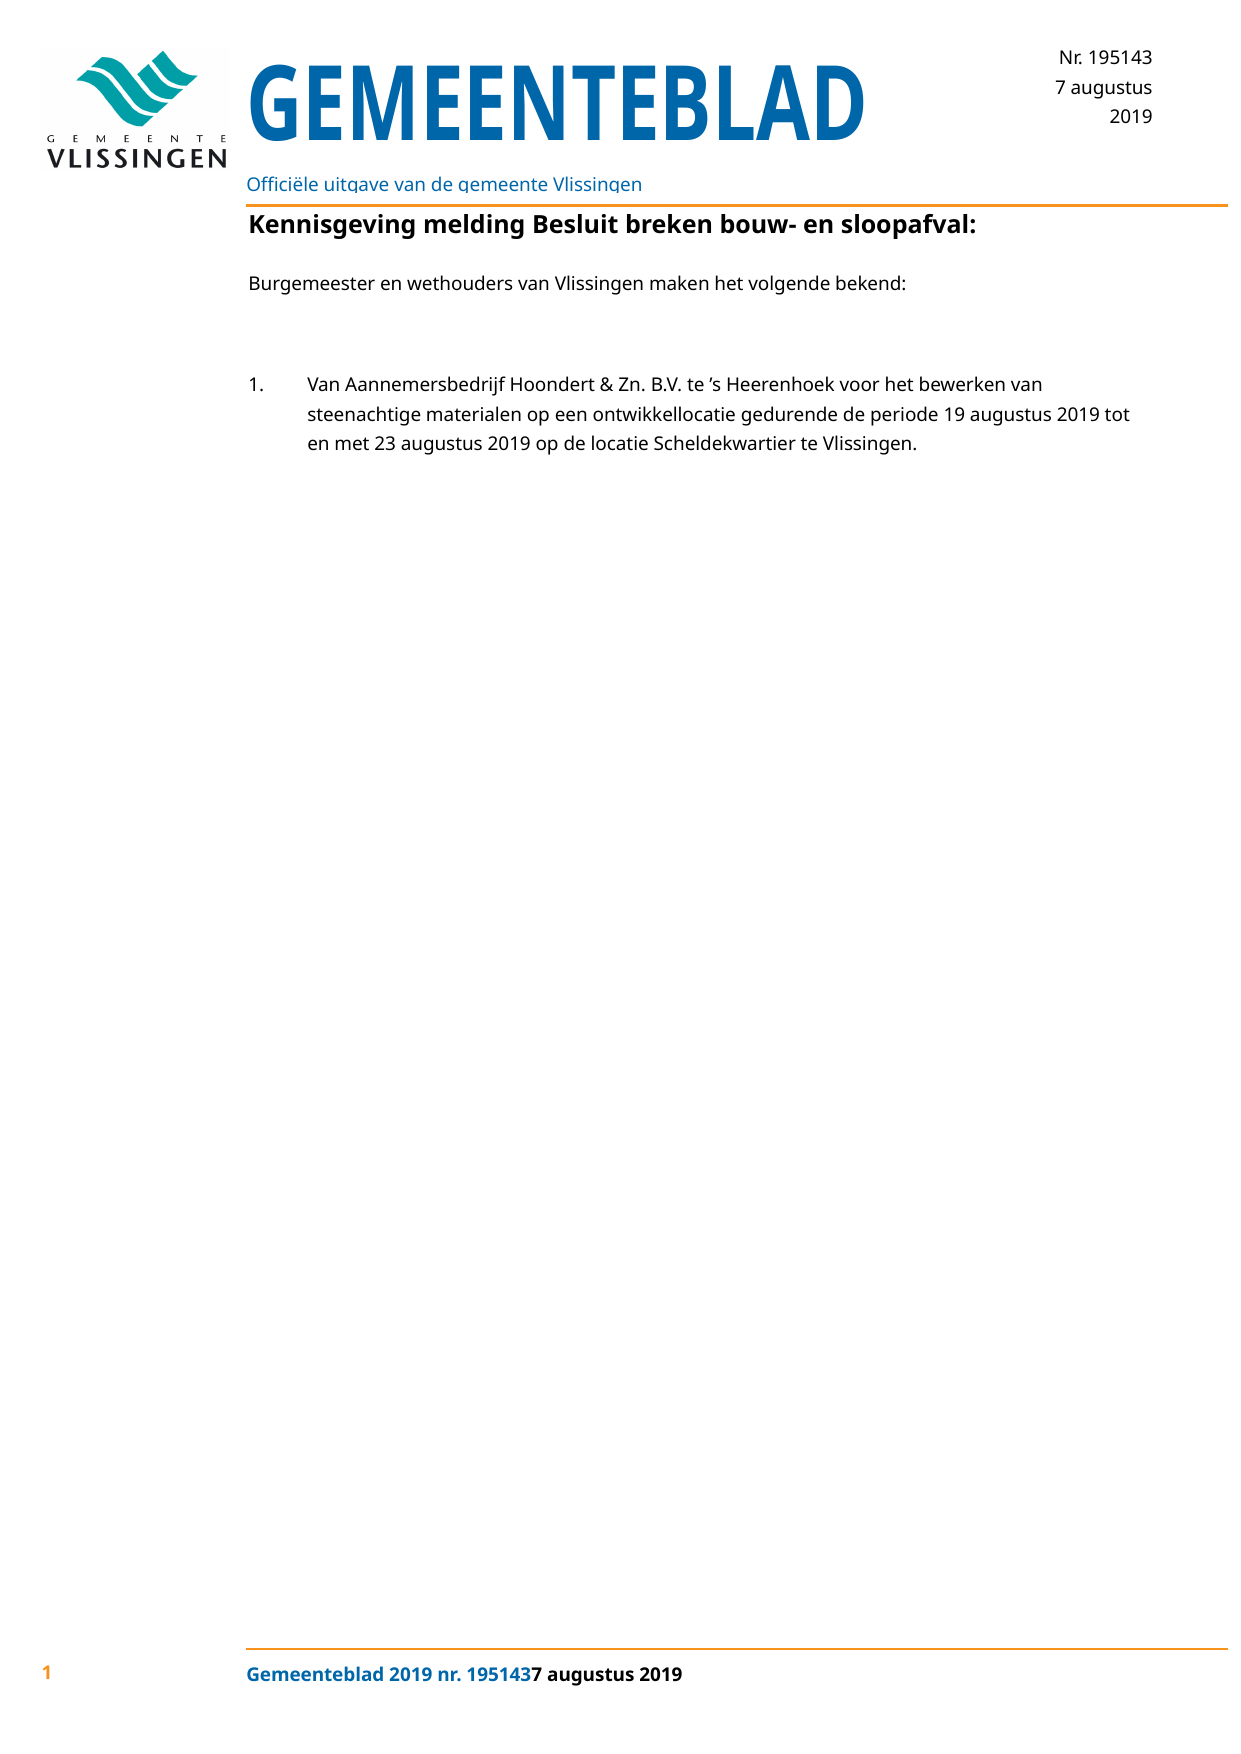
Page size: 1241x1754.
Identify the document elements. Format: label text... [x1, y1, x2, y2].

text Kennisgeving melding Besluit breken bouw- en sloopafval: [248, 207, 1152, 241]
picture [41, 47, 231, 172]
list Van Aannemersbedrijf Hoondert & Zn. B.V. te ’s Heerenhoek voor het bewerken van steenachtige materialen op een ontwikkellocatie gedurende de periode 19 augustus 2019 tot en met 23 augustus 2019 op de locatie Scheldekwartier te Vlissingen. [248, 371, 1152, 456]
text Burgemeester en wethouders van Vlissingen maken het volgende bekend: [248, 270, 1152, 296]
